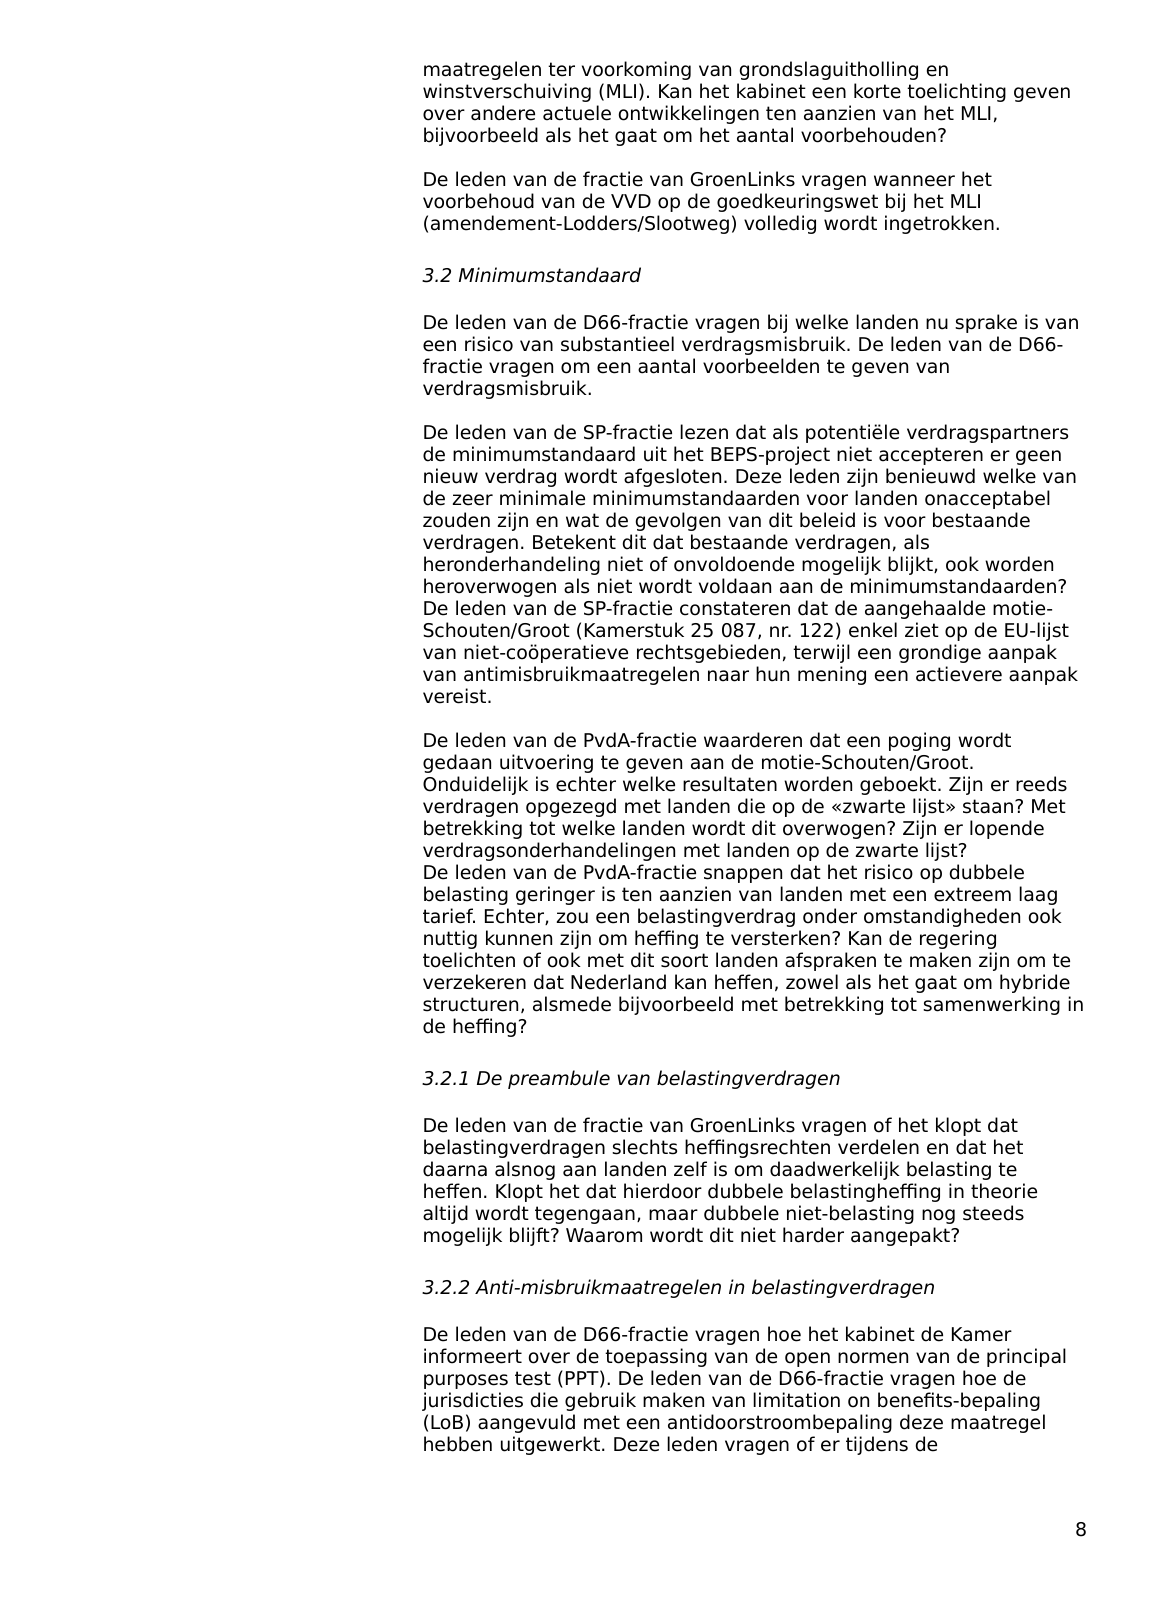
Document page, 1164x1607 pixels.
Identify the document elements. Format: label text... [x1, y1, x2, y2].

text De leden van de fractie van GroenLinks vragen wanneer het voorbehoud van de VVD op de goedkeuringswet bij het MLI (amendement-Lodders/Slootweg) volledig wordt ingetrokken. [422, 169, 1087, 235]
text De leden van de SP-fractie lezen dat als potentiële verdragspartners de minimumstandaard uit het BEPS-project niet accepteren er geen nieuw verdrag wordt afgesloten. Deze leden zijn benieuwd welke van de zeer minimale minimumstandaarden voor landen onacceptabel zouden zijn en wat de gevolgen van dit beleid is voor bestaande verdragen. Betekent dit dat bestaande verdragen, als heronderhandeling niet of onvoldoende mogelijk blijkt, ook worden heroverwogen als niet wordt voldaan aan de minimumstandaarden? De leden van de SP-fractie constateren dat de aangehaalde motie-Schouten/Groot (Kamerstuk 25 087, nr. 122) enkel ziet op de EU-lijst van niet-coöperatieve rechtsgebieden, terwijl een grondige aanpak van antimisbruikmaatregelen naar hun mening een actievere aanpak vereist. [422, 422, 1087, 708]
text De leden van de fractie van GroenLinks vragen of het klopt dat belastingverdragen slechts heffingsrechten verdelen en dat het daarna alsnog aan landen zelf is om daadwerkelijk belasting te heffen. Klopt het dat hierdoor dubbele belastingheffing in theorie altijd wordt tegengaan, maar dubbele niet-belasting nog steeds mogelijk blijft? Waarom wordt dit niet harder aangepakt? [422, 1115, 1087, 1247]
text De leden van de PvdA-fractie waarderen dat een poging wordt gedaan uitvoering te geven aan de motie-Schouten/Groot. Onduidelijk is echter welke resultaten worden geboekt. Zijn er reeds verdragen opgezegd met landen die op de «zwarte lijst» staan? Met betrekking tot welke landen wordt dit overwogen? Zijn er lopende verdragsonderhandelingen met landen op de zwarte lijst? [422, 730, 1087, 862]
text De leden van de D66-fractie vragen hoe het kabinet de Kamer informeert over de toepassing van de open normen van de principal purposes test (PPT). De leden van de D66-fractie vragen hoe de jurisdicties die gebruik maken van limitation on benefits-bepaling (LoB) aangevuld met een antidoorstroombepaling deze maatregel hebben uitgewerkt. Deze leden vragen of er tijdens de [422, 1324, 1087, 1456]
text De leden van de PvdA-fractie snappen dat het risico op dubbele belasting geringer is ten aanzien van landen met een extreem laag tarief. Echter, zou een belastingverdrag onder omstandigheden ook nuttig kunnen zijn om heffing te versterken? Kan de regering toelichten of ook met dit soort landen afspraken te maken zijn om te verzekeren dat Nederland kan heffen, zowel als het gaat om hybride structuren, alsmede bijvoorbeeld met betrekking tot samenwerking in de heffing? [422, 862, 1087, 1038]
subtitle 3.2 Minimumstandaard [422, 265, 1087, 287]
text De leden van de D66-fractie vragen bij welke landen nu sprake is van een risico van substantieel verdragsmisbruik. De leden van de D66-fractie vragen om een aantal voorbeelden te geven van verdragsmisbruik. [422, 312, 1087, 400]
subtitle 3.2.1 De preambule van belastingverdragen [422, 1068, 1087, 1090]
subtitle 3.2.2 Anti-misbruikmaatregelen in belastingverdragen [422, 1277, 1087, 1299]
text maatregelen ter voorkoming van grondslaguitholling en winstverschuiving (MLI). Kan het kabinet een korte toelichting geven over andere actuele ontwikkelingen ten aanzien van het MLI, bijvoorbeeld als het gaat om het aantal voorbehouden? [422, 59, 1087, 147]
